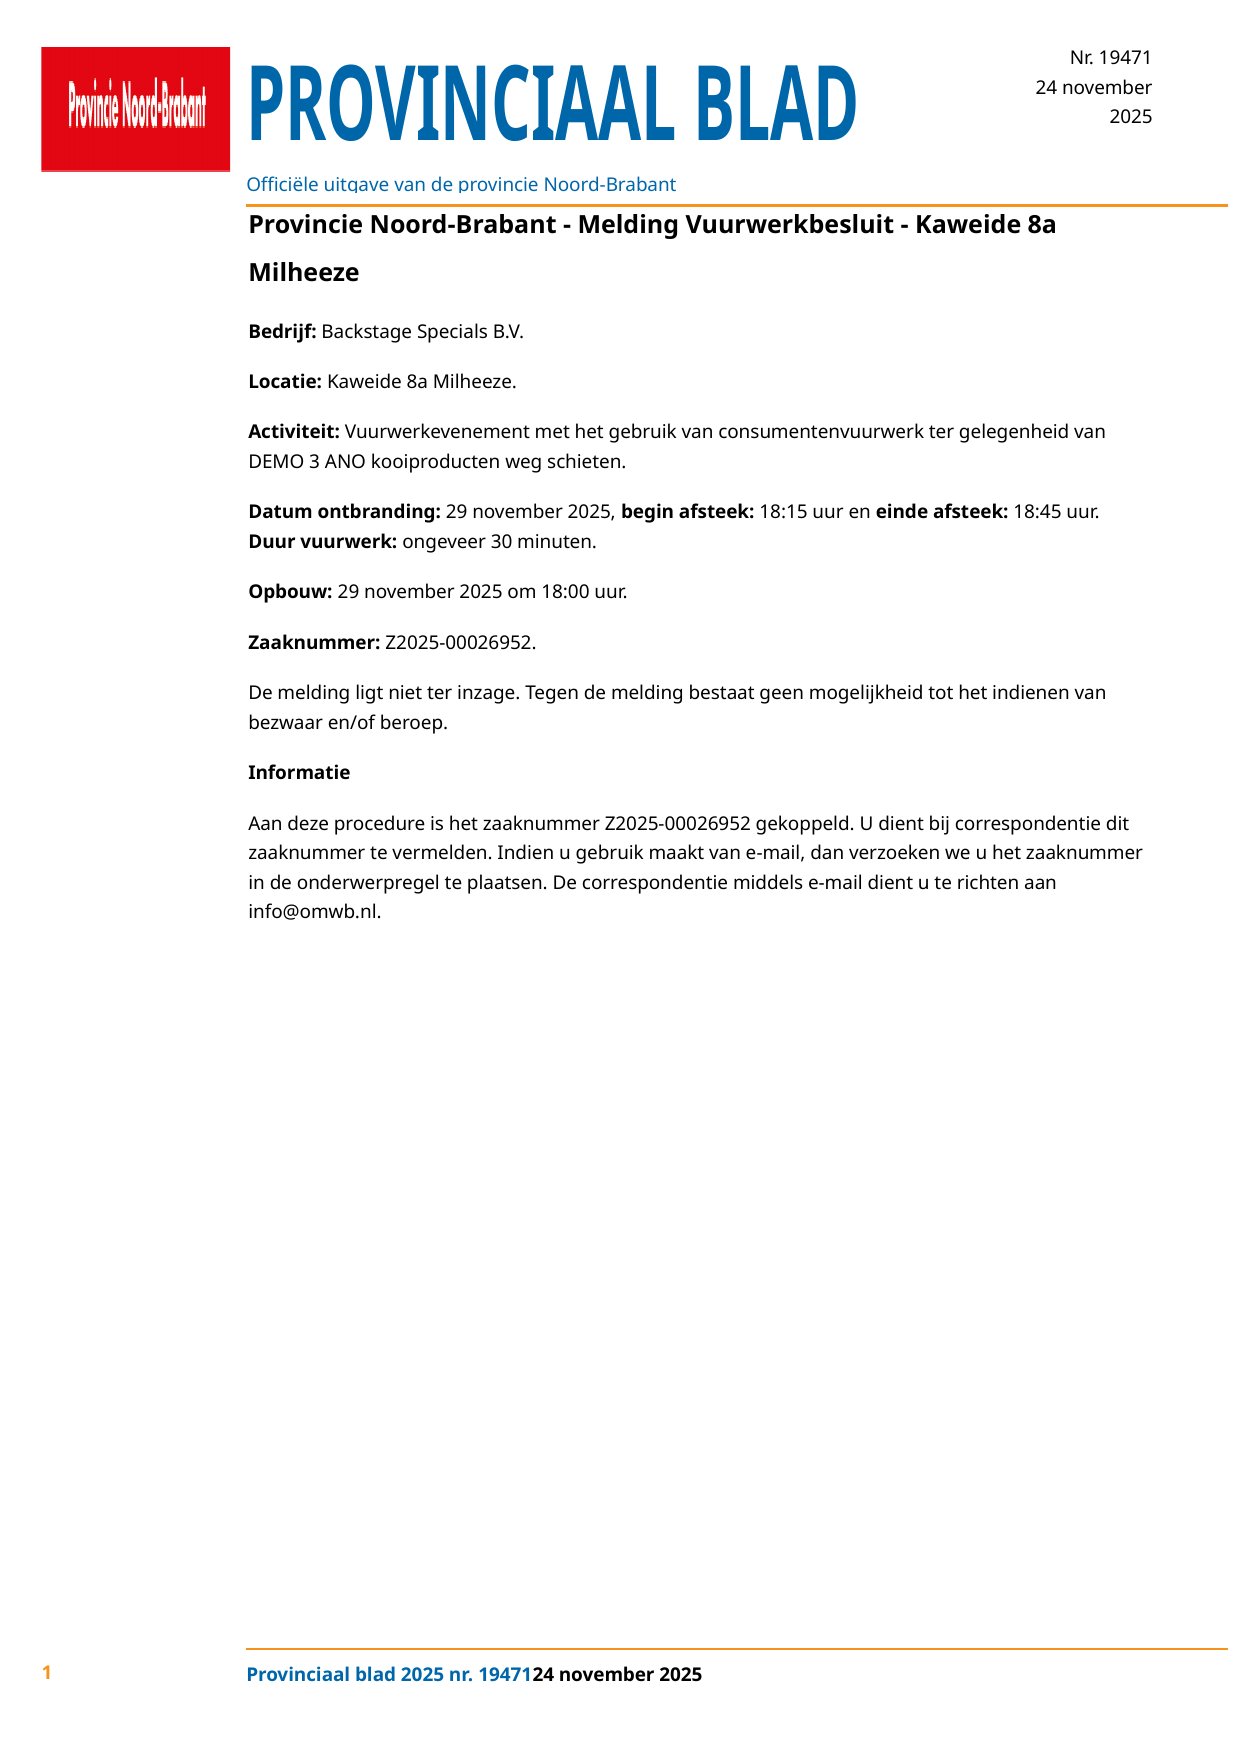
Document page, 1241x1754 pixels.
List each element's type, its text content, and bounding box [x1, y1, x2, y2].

text Activiteit: Vuurwerkevenement met het gebruik van consumentenvuurwerk ter gelegenheid van DEMO 3 ANO kooiproducten weg schieten. [248, 419, 1152, 474]
text Informatie [248, 759, 1152, 785]
text Datum ontbranding: 29 november 2025, begin afsteek: 18:15 uur en einde afsteek: 18:45 uur. Duur vuurwerk: ongeveer 30 minuten. [248, 499, 1152, 554]
text Bedrijf: Backstage Specials B.V. [248, 318, 1152, 344]
text Aan deze procedure is het zaaknummer Z2025-00026952 gekoppeld. U dient bij correspondentie dit zaaknummer te vermelden. Indien u gebruik maakt van e-mail, dan verzoeken we u het zaaknummer in de onderwerpregel te plaatsen. De correspondentie middels e-mail dient u te richten aan info@omwb.nl. [248, 810, 1152, 924]
text Provincie Noord-Brabant - Melding Vuurwerkbesluit - Kaweide 8a Milheeze [248, 207, 1152, 288]
text Opbouw: 29 november 2025 om 18:00 uur. [248, 579, 1152, 604]
picture [41, 47, 231, 172]
text Locatie: Kaweide 8a Milheeze. [248, 368, 1152, 394]
text De melding ligt niet ter inzage. Tegen de melding bestaat geen mogelijkheid tot het indienen van bezwaar en/of beroep. [248, 679, 1152, 735]
text Zaaknummer: Z2025-00026952. [248, 629, 1152, 655]
